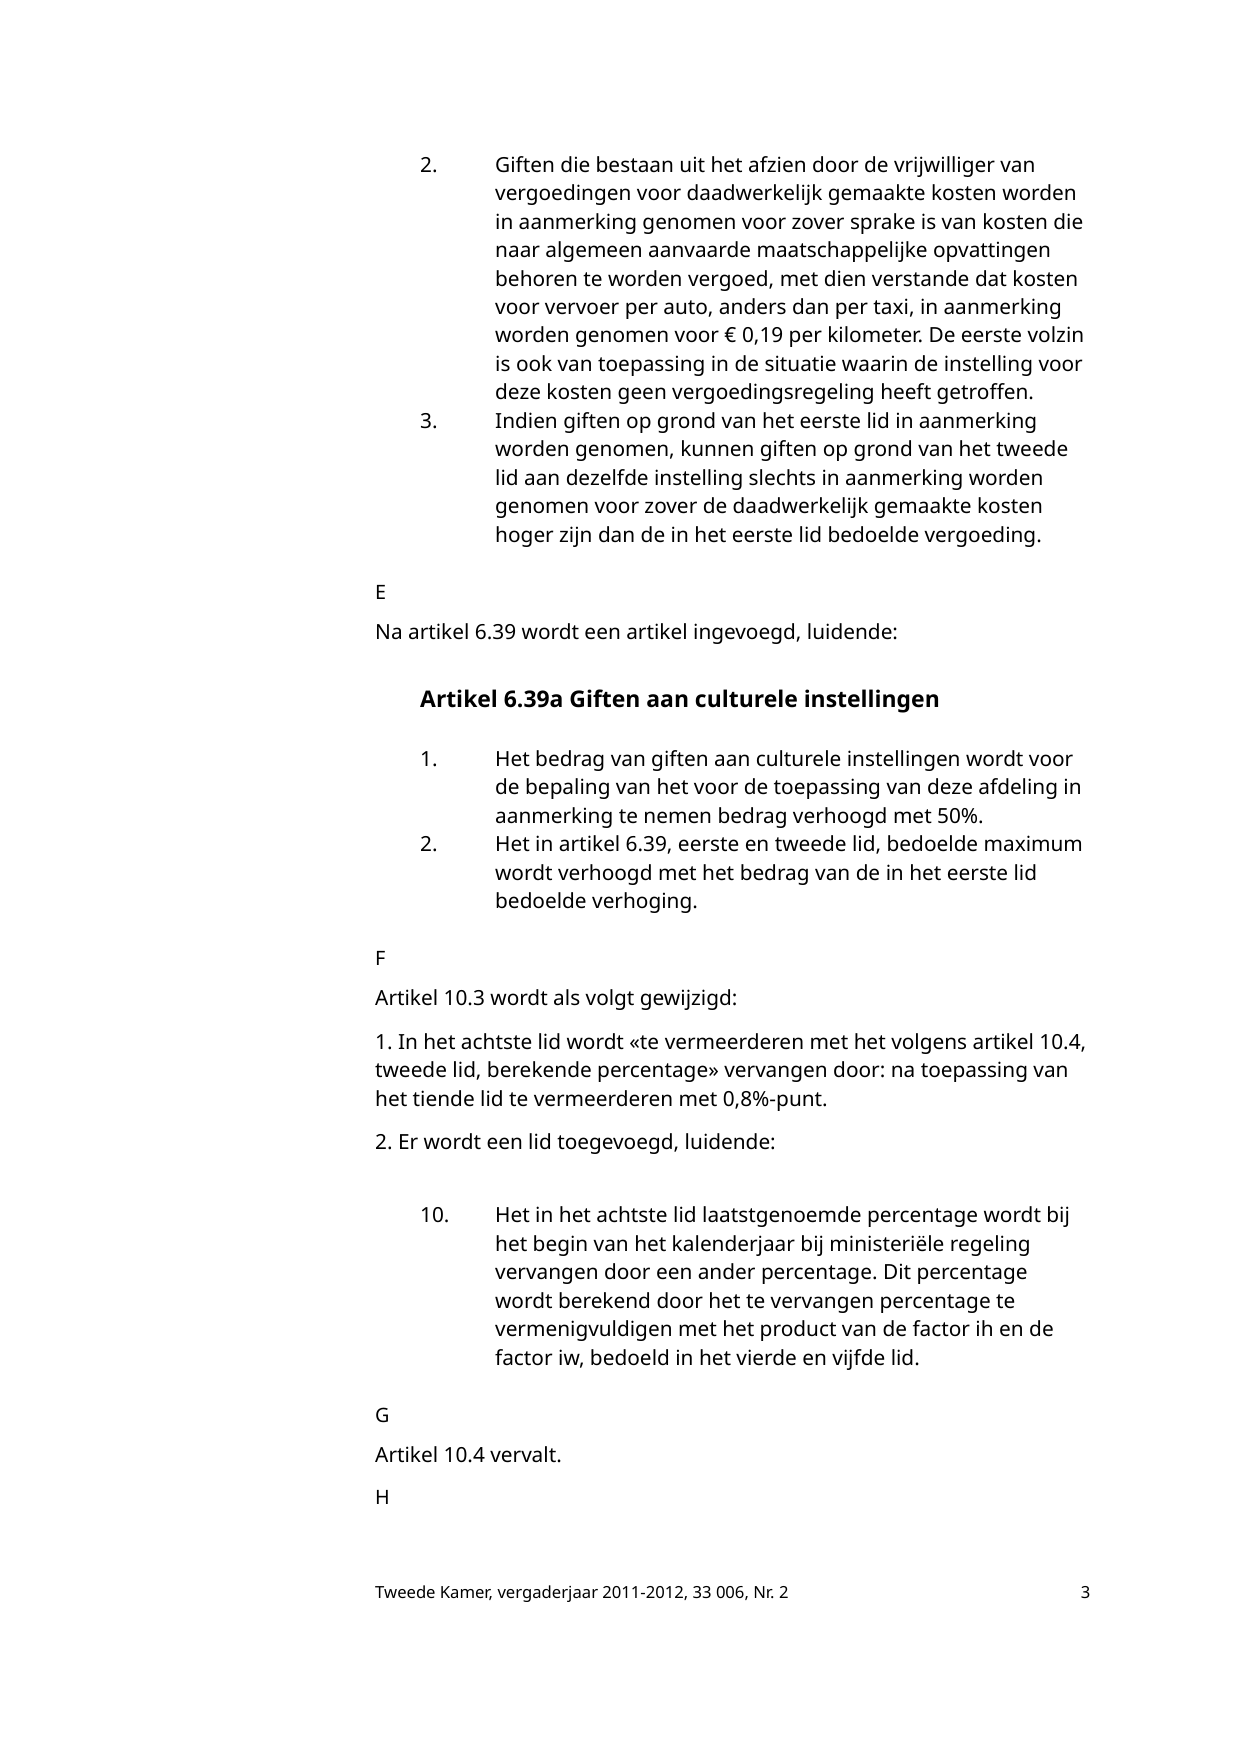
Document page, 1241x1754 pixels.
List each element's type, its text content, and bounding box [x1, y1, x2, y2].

list Giften die bestaan uit het afzien door de vrijwilliger van vergoedingen voor daadwerkelijk gemaakte kosten worden in aanmerking genomen voor zover sprake is van kosten die naar algemeen aanvaarde maatschappelijke opvattingen behoren te worden vergoed, met dien verstande dat kosten voor vervoer per auto, anders dan per taxi, in aanmerking worden genomen voor € 0,19 per kilometer. De eerste volzin is ook van toepassing in de situatie waarin de instelling voor deze kosten geen vergoedingsregeling heeft getroffen. [420, 150, 1090, 406]
text 1. In het achtste lid wordt «te vermeerderen met het volgens artikel 10.4, tweede lid, berekende percentage» vervangen door: na toepassing van het tiende lid te vermeerderen met 0,8%-punt. [375, 1027, 1090, 1112]
text 2. Er wordt een lid toegevoegd, luidende: [375, 1127, 1090, 1156]
list Indien giften op grond van het eerste lid in aanmerking worden genomen, kunnen giften op grond van het tweede lid aan dezelfde instelling slechts in aanmerking worden genomen voor zover de daadwerkelijk gemaakte kosten hoger zijn dan de in het eerste lid bedoelde vergoeding. [420, 406, 1090, 548]
subtitle Artikel 6.39a Giften aan culturele instellingen [420, 683, 1090, 714]
text Artikel 10.3 wordt als volgt gewijzigd: [375, 983, 1090, 1012]
text Na artikel 6.39 wordt een artikel ingevoegd, luidende: [375, 617, 1090, 645]
text E [375, 578, 1090, 605]
text H [375, 1483, 1090, 1510]
text F [375, 945, 1090, 972]
text Artikel 10.4 vervalt. [375, 1440, 1090, 1468]
list Het in het achtste lid laatstgenoemde percentage wordt bij het begin van het kalenderjaar bij ministeriële regeling vervangen door een ander percentage. Dit percentage wordt berekend door het te vervangen percentage te vermenigvuldigen met het product van de factor ih en de factor iw, bedoeld in het vierde en vijfde lid. [420, 1201, 1090, 1371]
list Het bedrag van giften aan culturele instellingen wordt voor de bepaling van het voor de toepassing van deze afdeling in aanmerking te nemen bedrag verhoogd met 50%. [420, 744, 1090, 829]
text G [375, 1401, 1090, 1428]
list Het in artikel 6.39, eerste en tweede lid, bedoelde maximum wordt verhoogd met het bedrag van de in het eerste lid bedoelde verhoging. [420, 829, 1090, 915]
